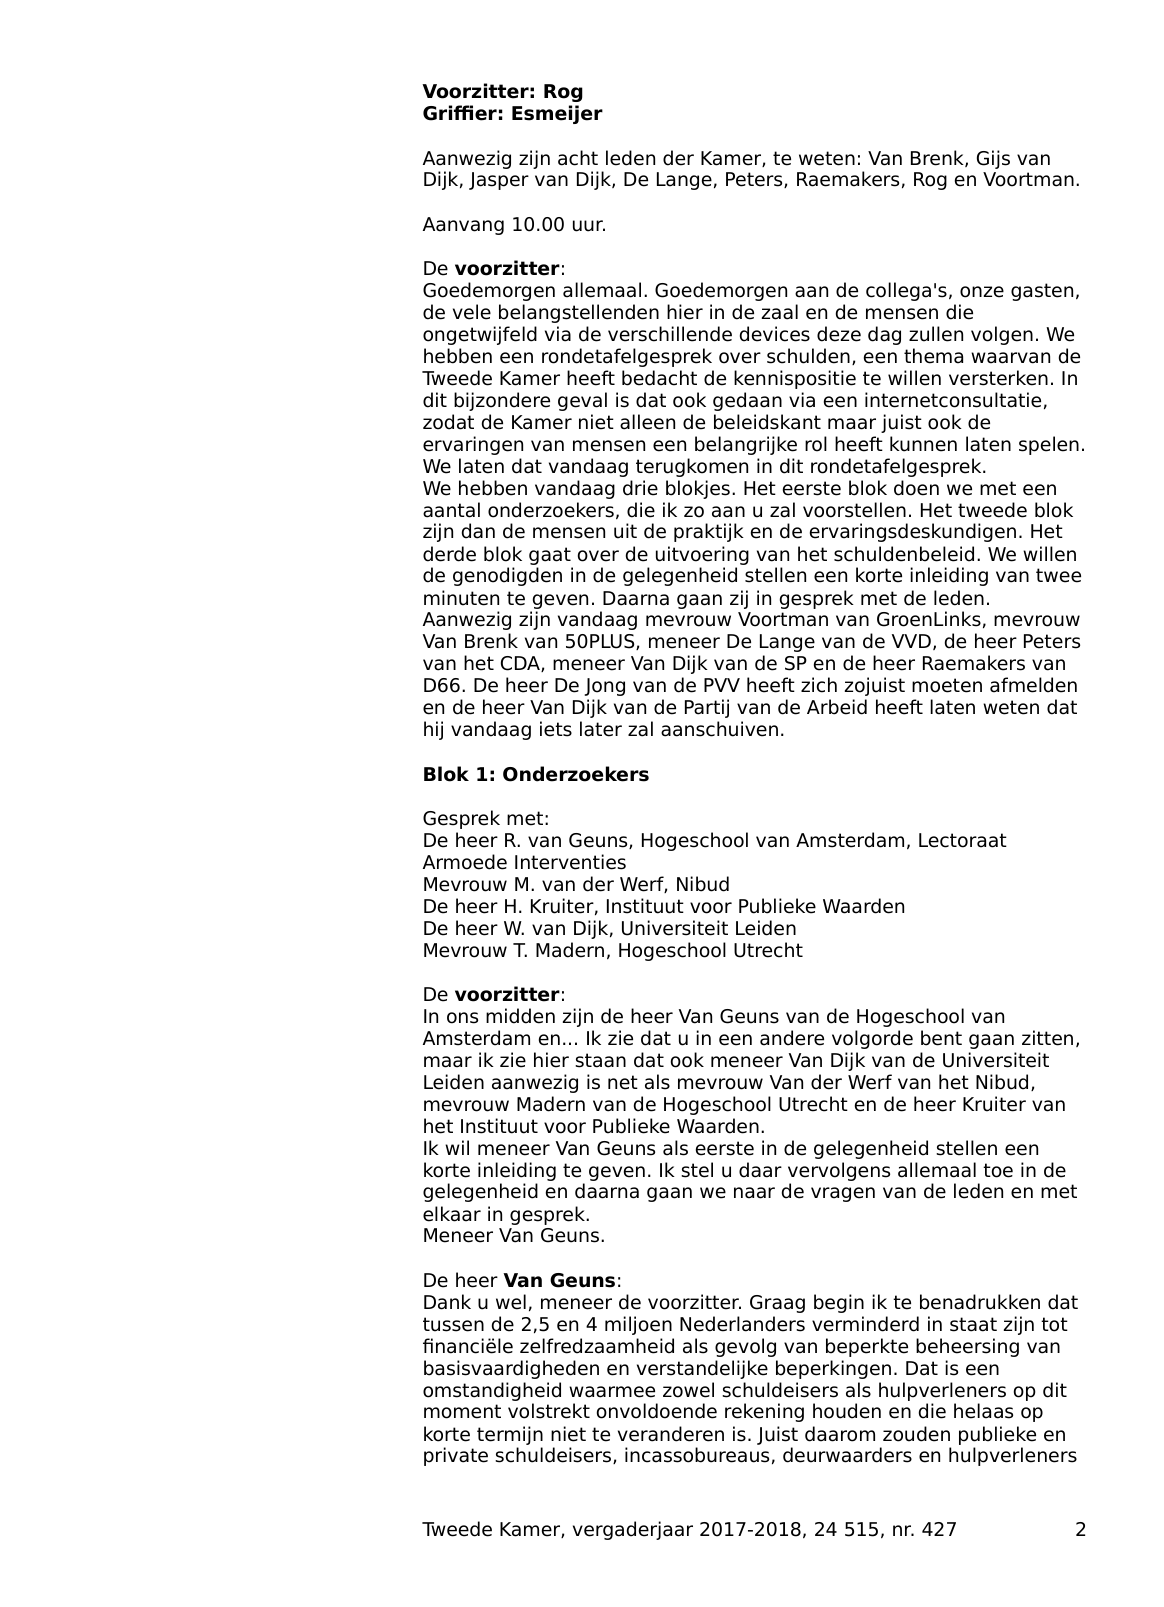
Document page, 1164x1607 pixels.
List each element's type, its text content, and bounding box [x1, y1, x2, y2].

text Meneer Van Geuns. [422, 1225, 1087, 1247]
text Voorzitter: Rog [422, 81, 1087, 103]
text De voorzitter: [422, 984, 1087, 1006]
text Dank u wel, meneer de voorzitter. Graag begin ik te benadrukken dat tussen de 2,5 en 4 miljoen Nederlanders verminderd in staat zijn tot financiële zelfredzaamheid als gevolg van beperkte beheersing van basisvaardigheden en verstandelijke beperkingen. Dat is een omstandigheid waarmee zowel schuldeisers als hulpverleners op dit moment volstrekt onvoldoende rekening houden en die helaas op korte termijn niet te veranderen is. Juist daarom zouden publieke en private schuldeisers, incassobureaus, deurwaarders en hulpverleners [422, 1292, 1087, 1467]
text Mevrouw T. Madern, Hogeschool Utrecht [422, 939, 1087, 961]
text De heer H. Kruiter, Instituut voor Publieke Waarden [422, 896, 1087, 917]
text Aanvang 10.00 uur. [422, 213, 1087, 236]
text Mevrouw M. van der Werf, Nibud [422, 873, 1087, 896]
text De heer R. van Geuns, Hogeschool van Amsterdam, Lectoraat Armoede Interventies [422, 829, 1087, 873]
text Aanwezig zijn vandaag mevrouw Voortman van GroenLinks, mevrouw Van Brenk van 50PLUS, meneer De Lange van de VVD, de heer Peters van het CDA, meneer Van Dijk van de SP en de heer Raemakers van D66. De heer De Jong van de PVV heeft zich zojuist moeten afmelden en de heer Van Dijk van de Partij van de Arbeid heeft laten weten dat hij vandaag iets later zal aanschuiven. [422, 609, 1087, 741]
text Griffier: Esmeijer [422, 103, 1087, 125]
text De voorzitter: [422, 258, 1087, 280]
text We hebben vandaag drie blokjes. Het eerste blok doen we met een aantal onderzoekers, die ik zo aan u zal voorstellen. Het tweede blok zijn dan de mensen uit de praktijk en de ervaringsdeskundigen. Het derde blok gaat over de uitvoering van het schuldenbeleid. We willen de genodigden in de gelegenheid stellen een korte inleiding van twee minuten te geven. Daarna gaan zij in gesprek met de leden. [422, 477, 1087, 609]
text Goedemorgen allemaal. Goedemorgen aan de collega's, onze gasten, de vele belangstellenden hier in de zaal en de mensen die ongetwijfeld via de verschillende devices deze dag zullen volgen. We hebben een rondetafelgesprek over schulden, een thema waarvan de Tweede Kamer heeft bedacht de kennispositie te willen versterken. In dit bijzondere geval is dat ook gedaan via een internetconsultatie, zodat de Kamer niet alleen de beleidskant maar juist ook de ervaringen van mensen een belangrijke rol heeft kunnen laten spelen. We laten dat vandaag terugkomen in dit rondetafelgesprek. [422, 280, 1087, 477]
subtitle Blok 1: Onderzoekers [422, 763, 1087, 785]
text Aanwezig zijn acht leden der Kamer, te weten: Van Brenk, Gijs van Dijk, Jasper van Dijk, De Lange, Peters, Raemakers, Rog en Voortman. [422, 147, 1087, 191]
text Gesprek met: [422, 808, 1087, 829]
text In ons midden zijn de heer Van Geuns van de Hogeschool van Amsterdam en... Ik zie dat u in een andere volgorde bent gaan zitten, maar ik zie hier staan dat ook meneer Van Dijk van de Universiteit Leiden aanwezig is net als mevrouw Van der Werf van het Nibud, mevrouw Madern van de Hogeschool Utrecht en de heer Kruiter van het Instituut voor Publieke Waarden. [422, 1006, 1087, 1137]
text De heer W. van Dijk, Universiteit Leiden [422, 917, 1087, 939]
text De heer Van Geuns: [422, 1269, 1087, 1292]
text Ik wil meneer Van Geuns als eerste in de gelegenheid stellen een korte inleiding te geven. Ik stel u daar vervolgens allemaal toe in de gelegenheid en daarna gaan we naar de vragen van de leden en met elkaar in gesprek. [422, 1137, 1087, 1225]
